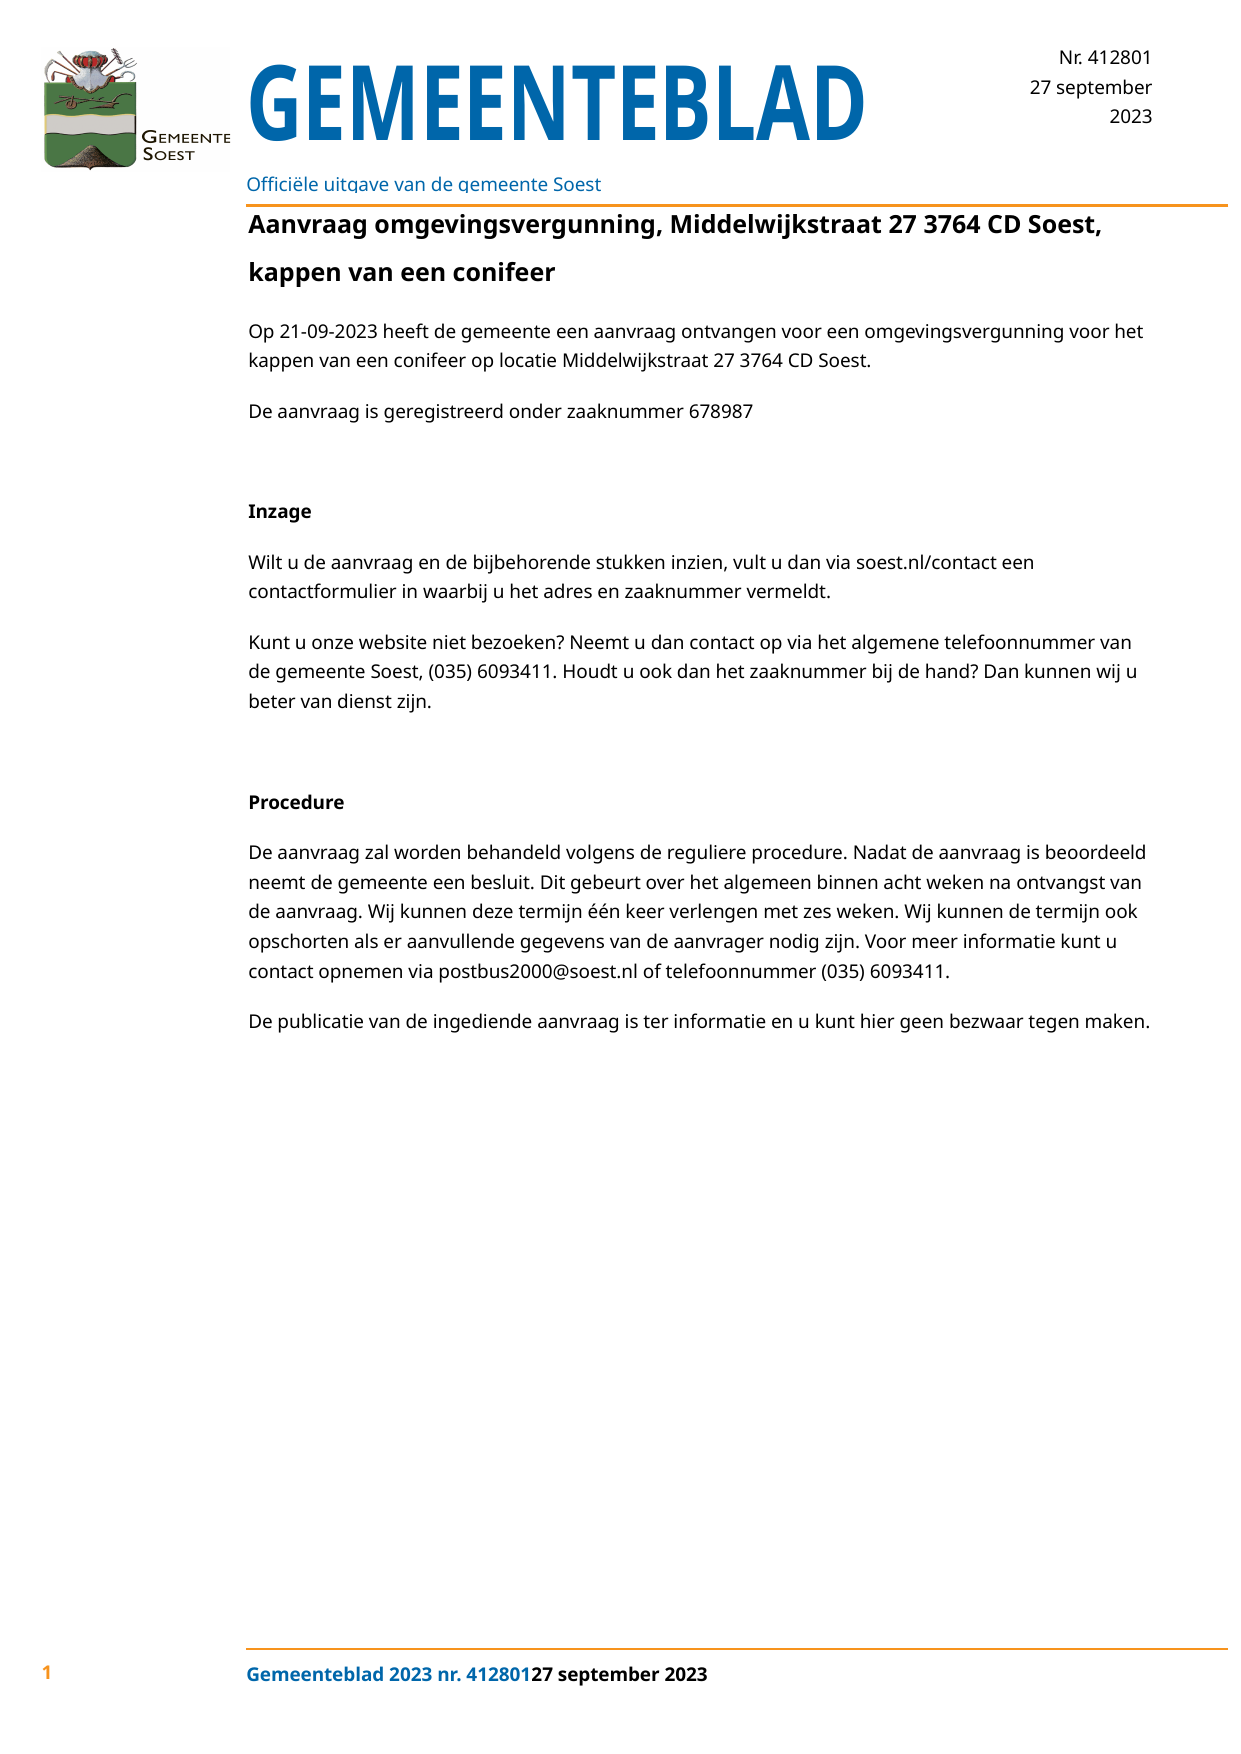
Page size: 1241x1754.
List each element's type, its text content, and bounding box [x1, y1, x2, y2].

picture [41, 47, 231, 172]
text Inzage [248, 499, 1152, 524]
text De aanvraag zal worden behandeld volgens de reguliere procedure. Nadat de aanvraag is beoordeeld neemt de gemeente een besluit. Dit gebeurt over het algemeen binnen acht weken na ontvangst van de aanvraag. Wij kunnen deze termijn één keer verlengen met zes weken. Wij kunnen de termijn ook opschorten als er aanvullende gegevens van de aanvrager nodig zijn. Voor meer informatie kunt u contact opnemen via postbus2000@soest.nl of telefoonnummer (035) 6093411. [248, 839, 1152, 984]
text Wilt u de aanvraag en de bijbehorende stukken inzien, vult u dan via soest.nl/contact een contactformulier in waarbij u het adres en zaaknummer vermeldt. [248, 549, 1152, 604]
text De aanvraag is geregistreerd onder zaaknummer 678987 [248, 398, 1152, 424]
text De publicatie van de ingediende aanvraag is ter informatie en u kunt hier geen bezwaar tegen maken. [248, 1008, 1152, 1034]
text Procedure [248, 789, 1152, 815]
text Aanvraag omgevingsvergunning, Middelwijkstraat 27 3764 CD Soest, kappen van een conifeer [248, 207, 1152, 288]
text Op 21-09-2023 heeft de gemeente een aanvraag ontvangen voor een omgevingsvergunning voor het kappen van een conifeer op locatie Middelwijkstraat 27 3764 CD Soest. [248, 318, 1152, 373]
text Kunt u onze website niet bezoeken? Neemt u dan contact op via het algemene telefoonnummer van de gemeente Soest, (035) 6093411. Houdt u ook dan het zaaknummer bij de hand? Dan kunnen wij u beter van dienst zijn. [248, 629, 1152, 714]
